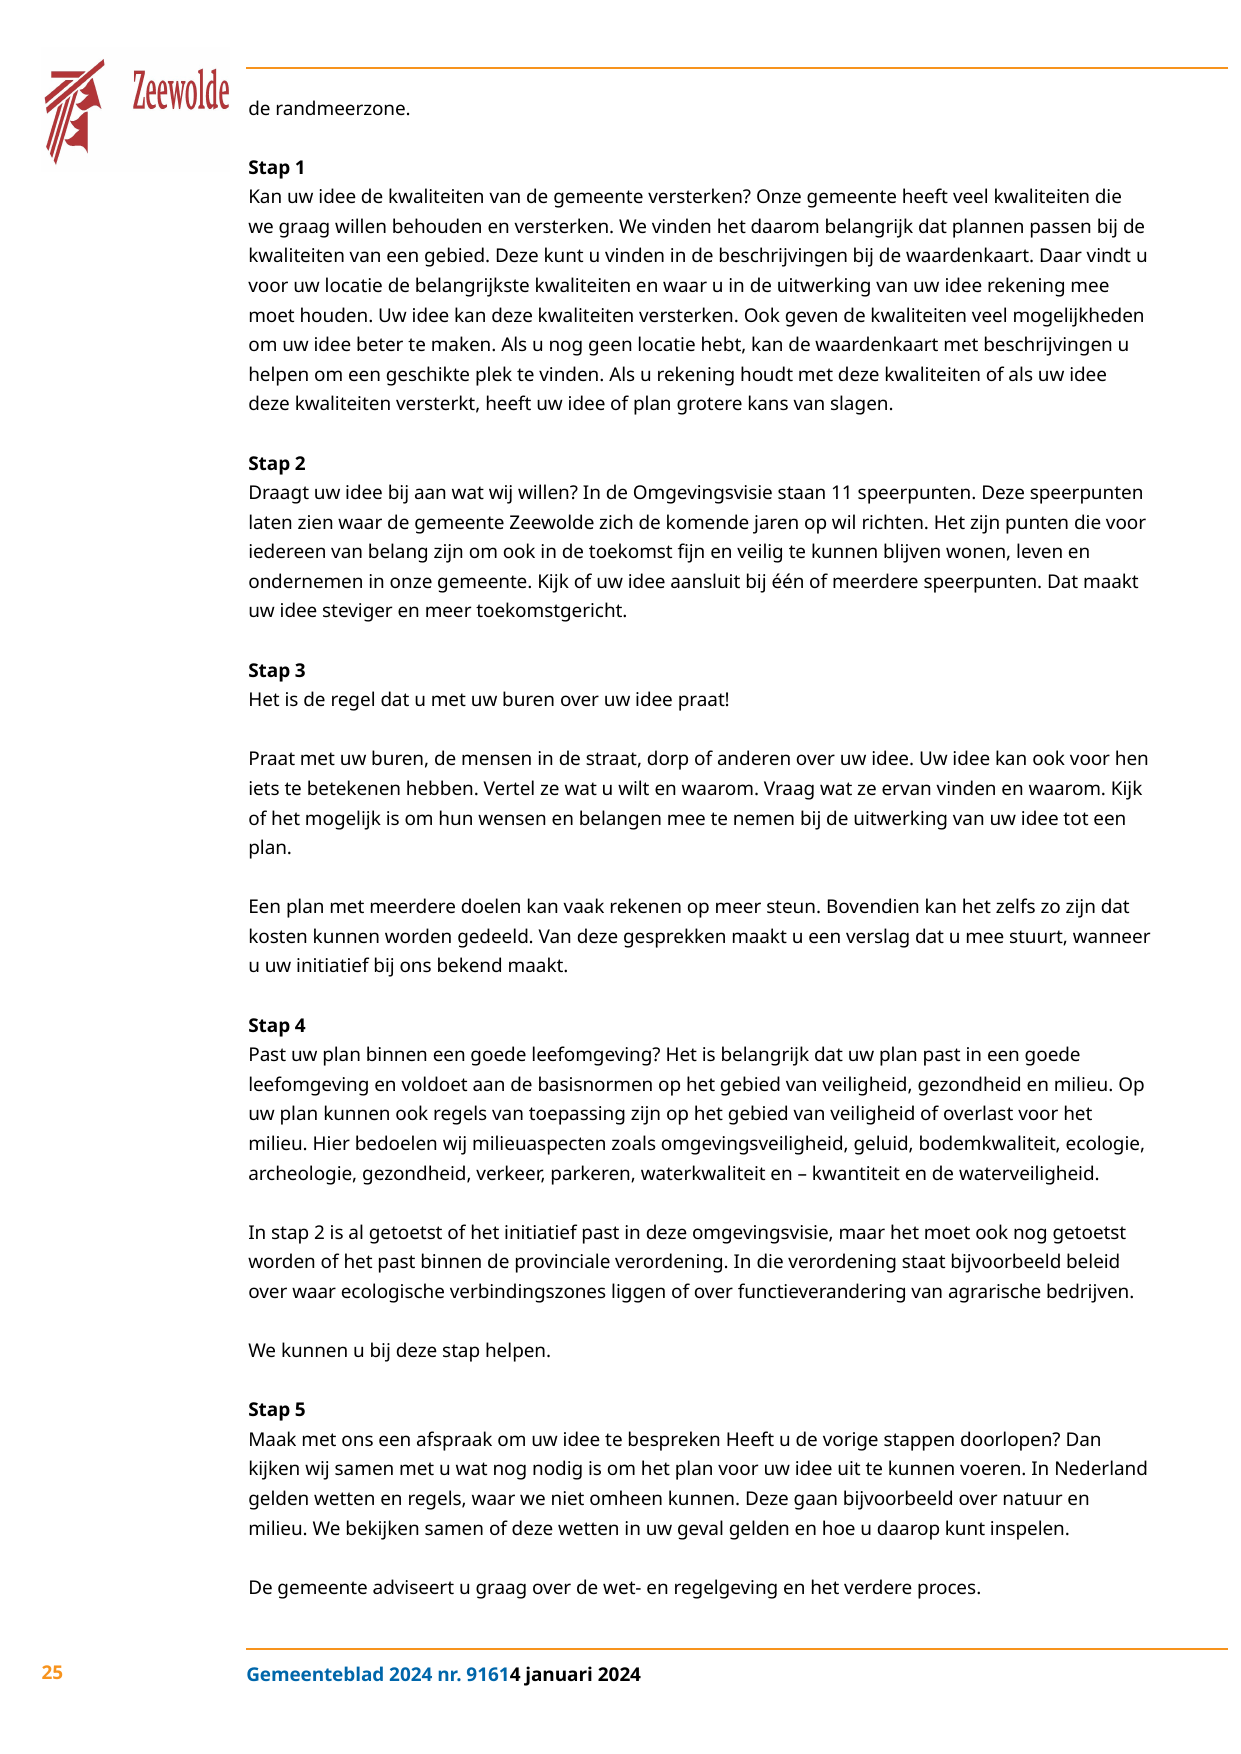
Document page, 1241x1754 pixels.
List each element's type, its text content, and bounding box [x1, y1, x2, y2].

text Kan uw idee de kwaliteiten van de gemeente versterken? Onze gemeente heeft veel kwaliteiten die we graag willen behouden en versterken. We vinden het daarom belangrijk dat plannen passen bij de kwaliteiten van een gebied. Deze kunt u vinden in de beschrijvingen bij de waardenkaart. Daar vindt u voor uw locatie de belangrijkste kwaliteiten en waar u in de uitwerking van uw idee rekening mee moet houden. Uw idee kan deze kwaliteiten versterken. Ook geven de kwaliteiten veel mogelijkheden om uw idee beter te maken. Als u nog geen locatie hebt, kan de waardenkaart met beschrijvingen u helpen om een geschikte plek te vinden. Als u rekening houdt met deze kwaliteiten of als uw idee deze kwaliteiten versterkt, heeft uw idee of plan grotere kans van slagen. [248, 183, 1152, 416]
text Stap 5 [248, 1396, 1152, 1422]
text Maak met ons een afspraak om uw idee te bespreken Heeft u de vorige stappen doorlopen? Dan kijken wij samen met u wat nog nodig is om het plan voor uw idee uit te kunnen voeren. In Nederland gelden wetten en regels, waar we niet omheen kunnen. Deze gaan bijvoorbeeld over natuur en milieu. We bekijken samen of deze wetten in uw geval gelden en hoe u daarop kunt inspelen. [248, 1426, 1152, 1541]
text Past uw plan binnen een goede leefomgeving? Het is belangrijk dat uw plan past in een goede leefomgeving en voldoet aan de basisnormen op het gebied van veiligheid, gezondheid en milieu. Op uw plan kunnen ook regels van toepassing zijn op het gebied van veiligheid of overlast voor het milieu. Hier bedoelen wij milieuaspecten zoals omgevingsveiligheid, geluid, bodemkwaliteit, ecologie, archeologie, gezondheid, verkeer, parkeren, waterkwaliteit en – kwantiteit en de waterveiligheid. [248, 1041, 1152, 1186]
text We kunnen u bij deze stap helpen. [248, 1337, 1152, 1363]
text Het is de regel dat u met uw buren over uw idee praat! [248, 686, 1152, 712]
text Stap 3 [248, 657, 1152, 683]
text De gemeente adviseert u graag over de wet- en regelgeving en het verdere proces. [248, 1574, 1152, 1600]
text de randmeerzone. [248, 95, 1152, 121]
text Praat met uw buren, de mensen in de straat, dorp of anderen over uw idee. Uw idee kan ook voor hen iets te betekenen hebben. Vertel ze wat u wilt en waarom. Vraag wat ze ervan vinden en waarom. Kijk of het mogelijk is om hun wensen en belangen mee te nemen bij de uitwerking van uw idee tot een plan. [248, 746, 1152, 860]
text In stap 2 is al getoetst of het initiatief past in deze omgevingsvisie, maar het moet ook nog getoetst worden of het past binnen de provinciale verordening. In die verordening staat bijvoorbeeld beleid over waar ecologische verbindingszones liggen of over functieverandering van agrarische bedrijven. [248, 1219, 1152, 1304]
text Een plan met meerdere doelen kan vaak rekenen op meer steun. Bovendien kan het zelfs zo zijn dat kosten kunnen worden gedeeld. Van deze gesprekken maakt u een verslag dat u mee stuurt, wanneer u uw initiatief bij ons bekend maakt. [248, 893, 1152, 978]
text Stap 2 [248, 450, 1152, 476]
text Stap 1 [248, 154, 1152, 180]
text Stap 4 [248, 1012, 1152, 1038]
picture [41, 47, 231, 172]
text Draagt uw idee bij aan wat wij willen? In de Omgevingsvisie staan 11 speerpunten. Deze speerpunten laten zien waar de gemeente Zeewolde zich de komende jaren op wil richten. Het zijn punten die voor iedereen van belang zijn om ook in de toekomst fijn en veilig te kunnen blijven wonen, leven en ondernemen in onze gemeente. Kijk of uw idee aansluit bij één of meerdere speerpunten. Dat maakt uw idee steviger en meer toekomstgericht. [248, 479, 1152, 623]
